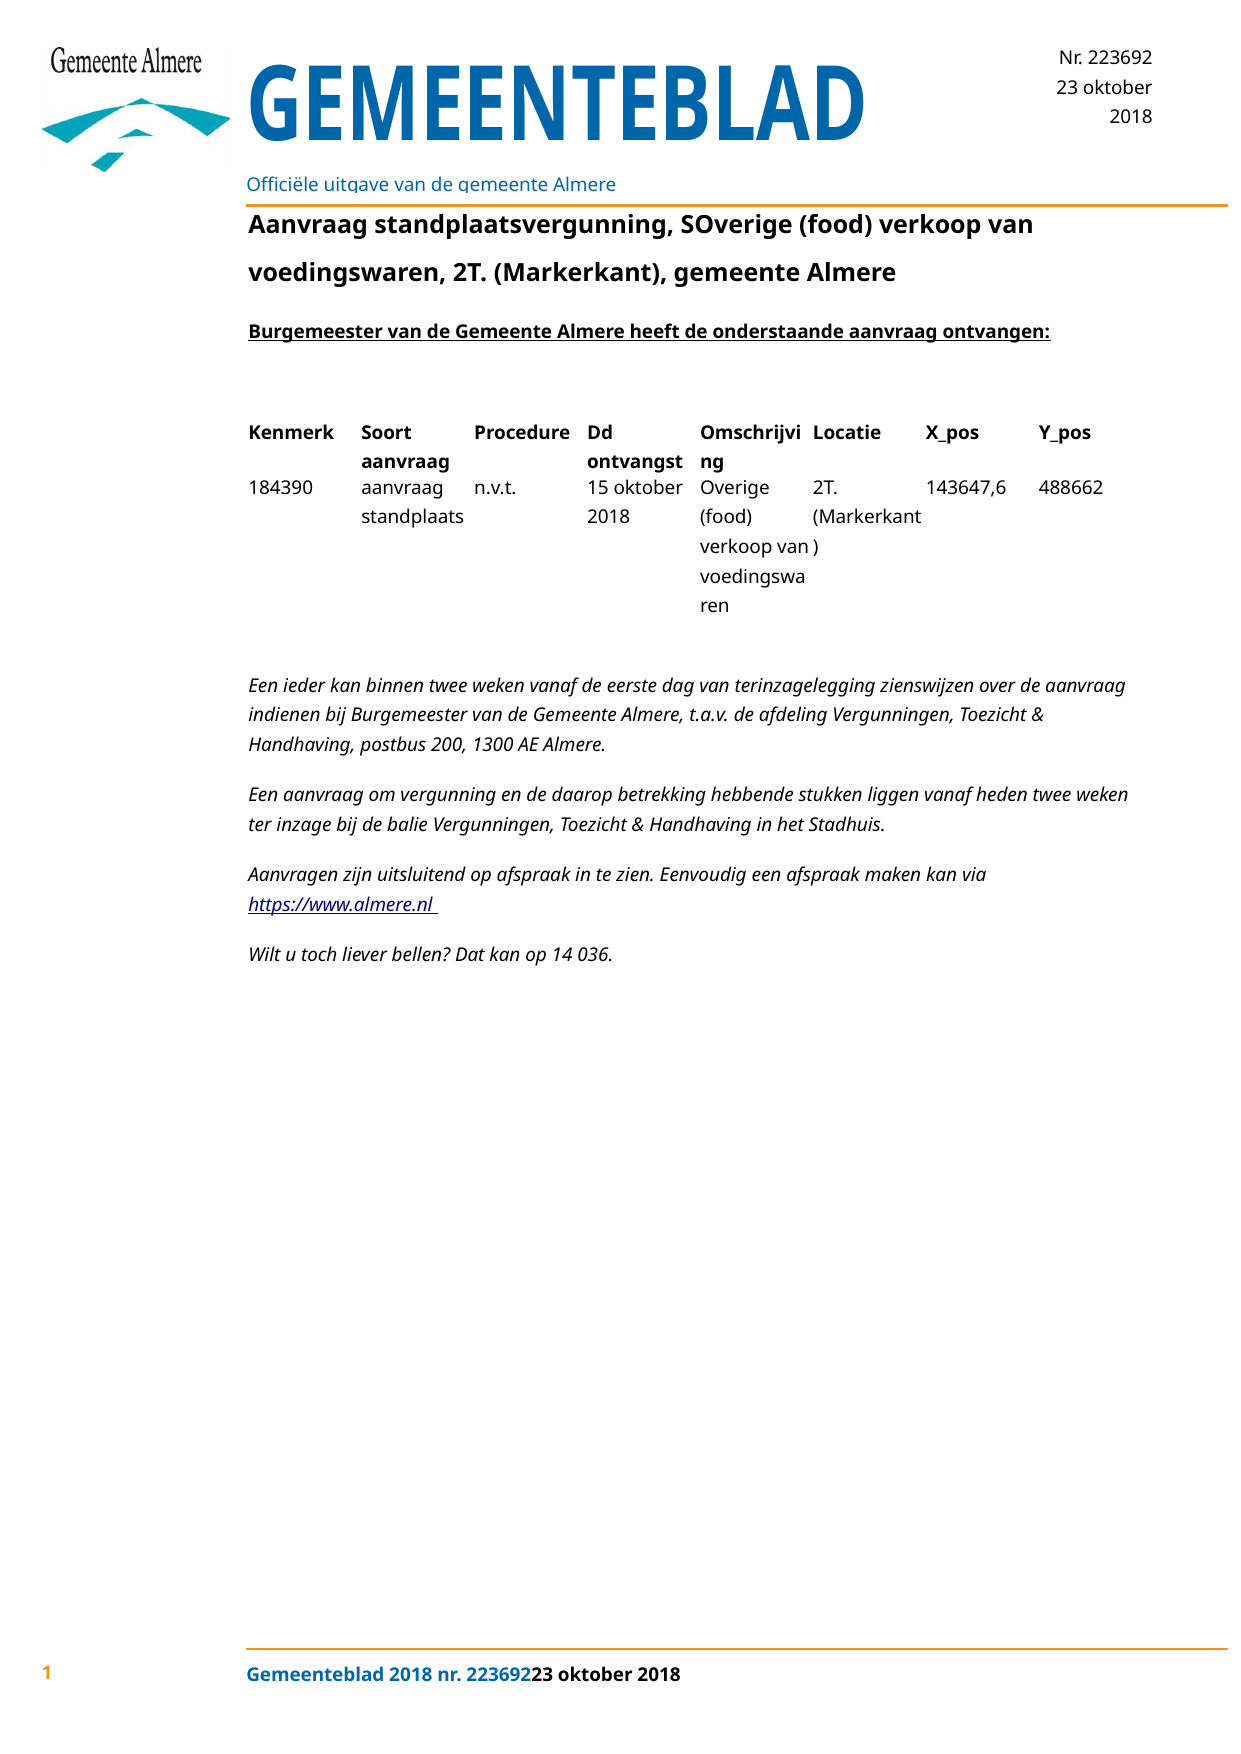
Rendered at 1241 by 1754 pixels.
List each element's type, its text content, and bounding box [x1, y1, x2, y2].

table_header Locatie [813, 419, 926, 474]
table_cell 2T. (Markerkant) [813, 474, 926, 618]
text Een aanvraag om vergunning en de daarop betrekking hebbende stukken liggen vanaf heden twee weken ter inzage bij de balie Vergunningen, Toezicht & Handhaving in het Stadhuis. [248, 781, 1152, 837]
table_header X_pos [926, 419, 1038, 474]
text Burgemeester van de Gemeente Almere heeft de onderstaande aanvraag ontvangen: [248, 318, 1152, 344]
table_header Omschrijving [700, 419, 813, 474]
table_header Y_pos [1039, 419, 1152, 474]
text Aanvraag standplaatsvergunning, SOverige (food) verkoop van voedingswaren, 2T. (Markerkant), gemeente Almere [248, 207, 1152, 288]
table_cell n.v.t. [474, 474, 587, 618]
table_cell Overige (food) verkoop van voedingswaren [700, 474, 813, 618]
table_header Dd ontvangst [587, 419, 700, 474]
table_header Kenmerk [248, 419, 361, 474]
picture [41, 47, 231, 172]
table_header Procedure [474, 419, 587, 474]
text Aanvragen zijn uitsluitend op afspraak in te zien. Eenvoudig een afspraak maken kan via https://www.almere.nl [248, 861, 1152, 917]
table_header Soort aanvraag [361, 419, 474, 474]
table_cell 15 oktober 2018 [587, 474, 700, 618]
table_cell 184390 [248, 474, 361, 618]
table_cell aanvraag standplaats [361, 474, 474, 618]
table_cell 488662 [1039, 474, 1152, 618]
text Een ieder kan binnen twee weken vanaf de eerste dag van terinzagelegging zienswijzen over de aanvraag indienen bij Burgemeester van de Gemeente Almere, t.a.v. de afdeling Vergunningen, Toezicht & Handhaving, postbus 200, 1300 AE Almere. [248, 672, 1152, 757]
text Wilt u toch liever bellen? Dat kan op 14 036. [248, 941, 1152, 967]
table_cell 143647,6 [926, 474, 1038, 618]
